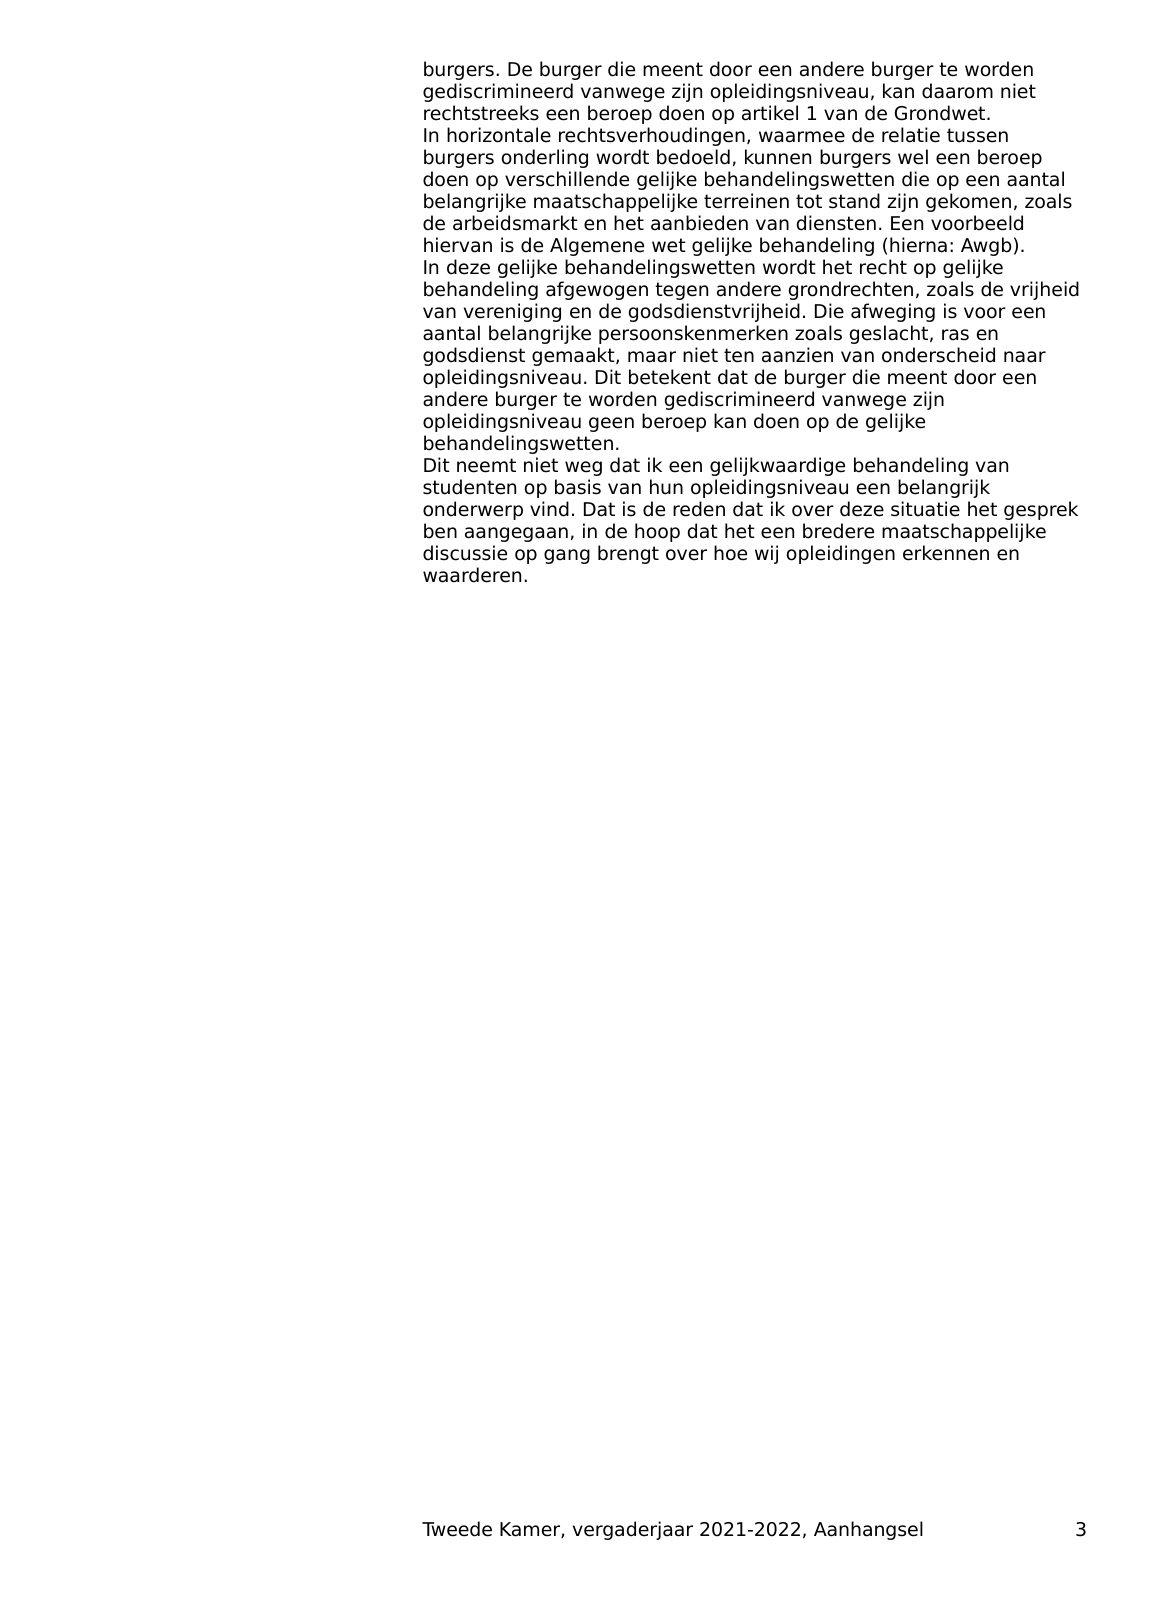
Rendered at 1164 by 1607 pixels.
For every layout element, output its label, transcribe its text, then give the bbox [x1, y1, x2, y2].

text In deze gelijke behandelingswetten wordt het recht op gelijke behandeling afgewogen tegen andere grondrechten, zoals de vrijheid van vereniging en de godsdienstvrijheid. Die afweging is voor een aantal belangrijke persoonskenmerken zoals geslacht, ras en godsdienst gemaakt, maar niet ten aanzien van onderscheid naar opleidingsniveau. Dit betekent dat de burger die meent door een andere burger te worden gediscrimineerd vanwege zijn opleidingsniveau geen beroep kan doen op de gelijke behandelingswetten. [422, 257, 1087, 455]
text burgers. De burger die meent door een andere burger te worden gediscrimineerd vanwege zijn opleidingsniveau, kan daarom niet rechtstreeks een beroep doen op artikel 1 van de Grondwet. [422, 59, 1087, 125]
text In horizontale rechtsverhoudingen, waarmee de relatie tussen burgers onderling wordt bedoeld, kunnen burgers wel een beroep doen op verschillende gelijke behandelingswetten die op een aantal belangrijke maatschappelijke terreinen tot stand zijn gekomen, zoals de arbeidsmarkt en het aanbieden van diensten. Een voorbeeld hiervan is de Algemene wet gelijke behandeling (hierna: Awgb). [422, 125, 1087, 257]
text Dit neemt niet weg dat ik een gelijkwaardige behandeling van studenten op basis van hun opleidingsniveau een belangrijk onderwerp vind. Dat is de reden dat ik over deze situatie het gesprek ben aangegaan, in de hoop dat het een bredere maatschappelijke discussie op gang brengt over hoe wij opleidingen erkennen en waarderen. [422, 455, 1087, 587]
